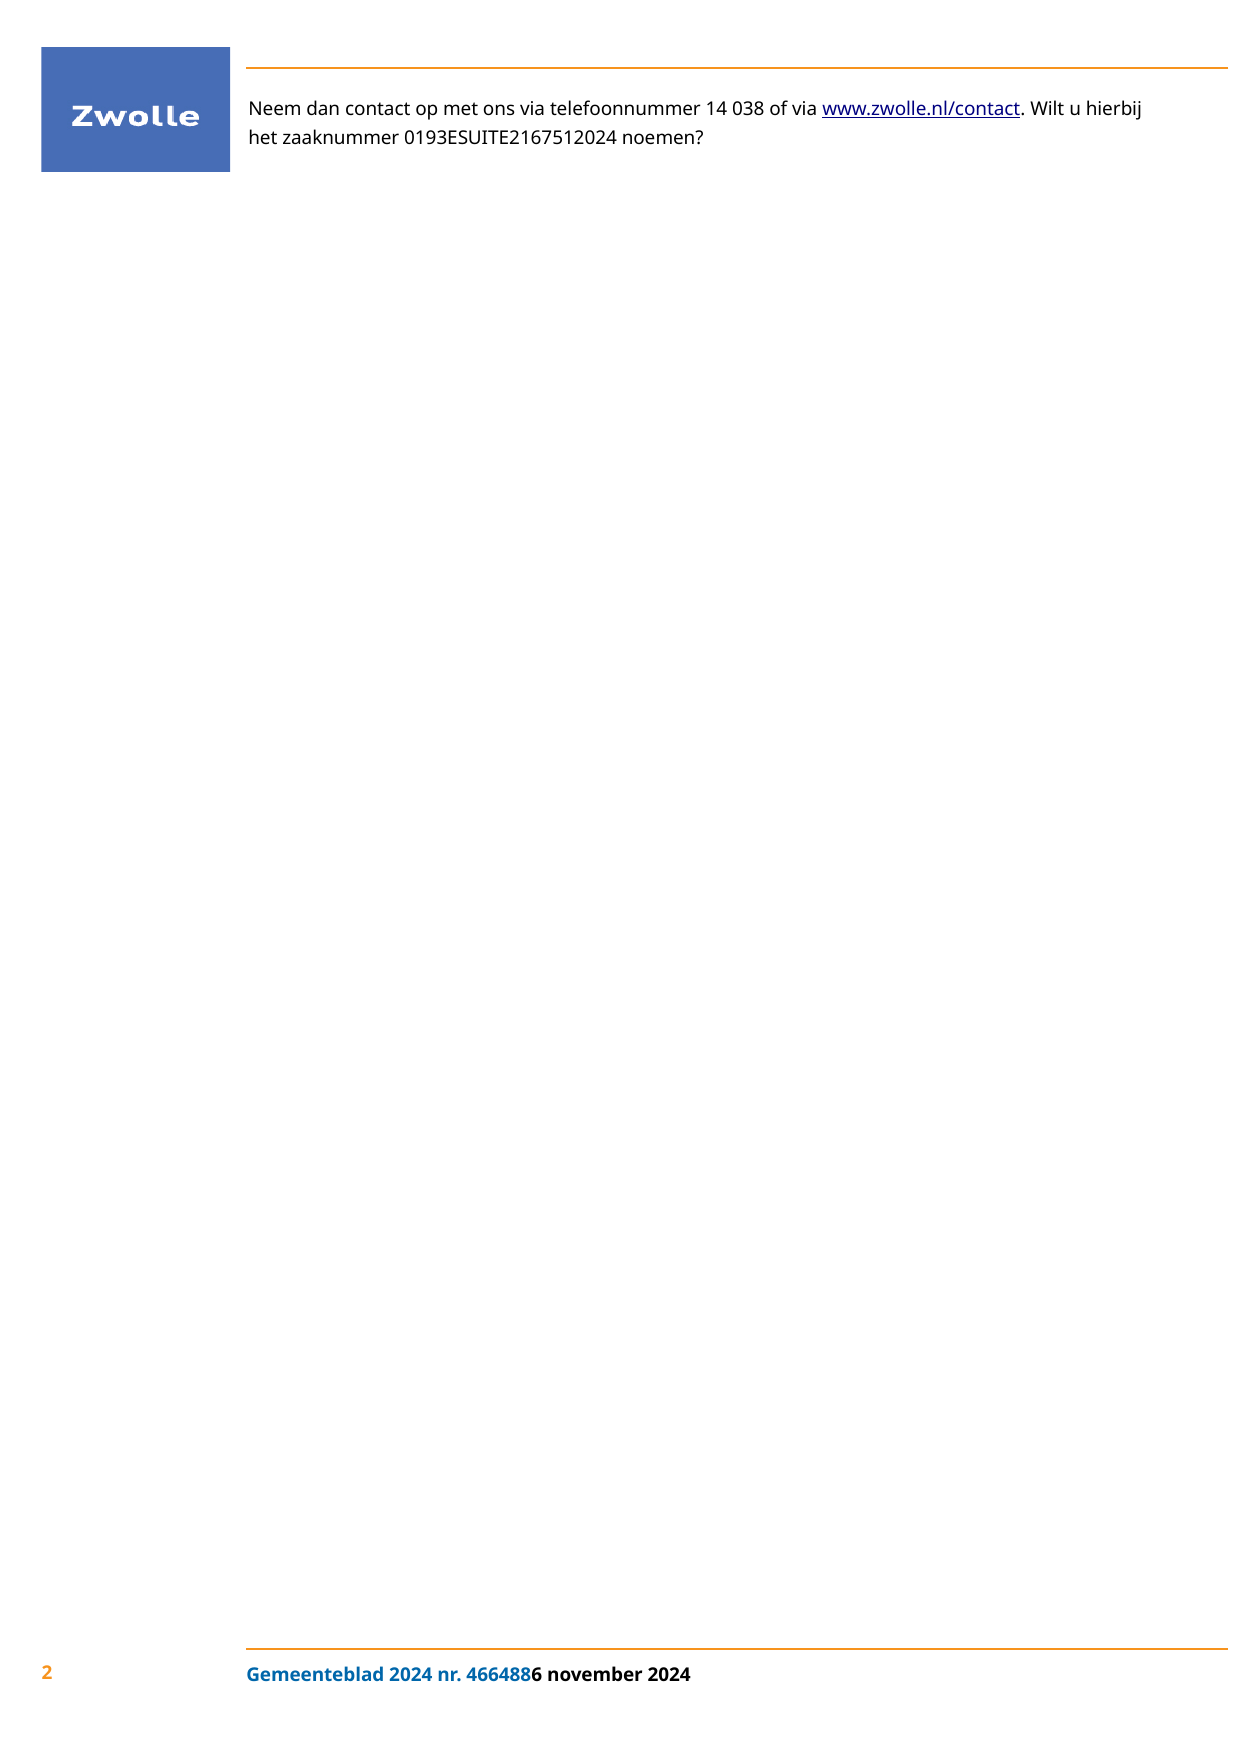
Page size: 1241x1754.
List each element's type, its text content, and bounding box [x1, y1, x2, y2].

picture [41, 47, 231, 172]
text Neem dan contact op met ons via telefoonnummer 14 038 of via www.zwolle.nl/contact. Wilt u hierbij het zaaknummer 0193ESUITE2167512024 noemen? [248, 95, 1152, 150]
